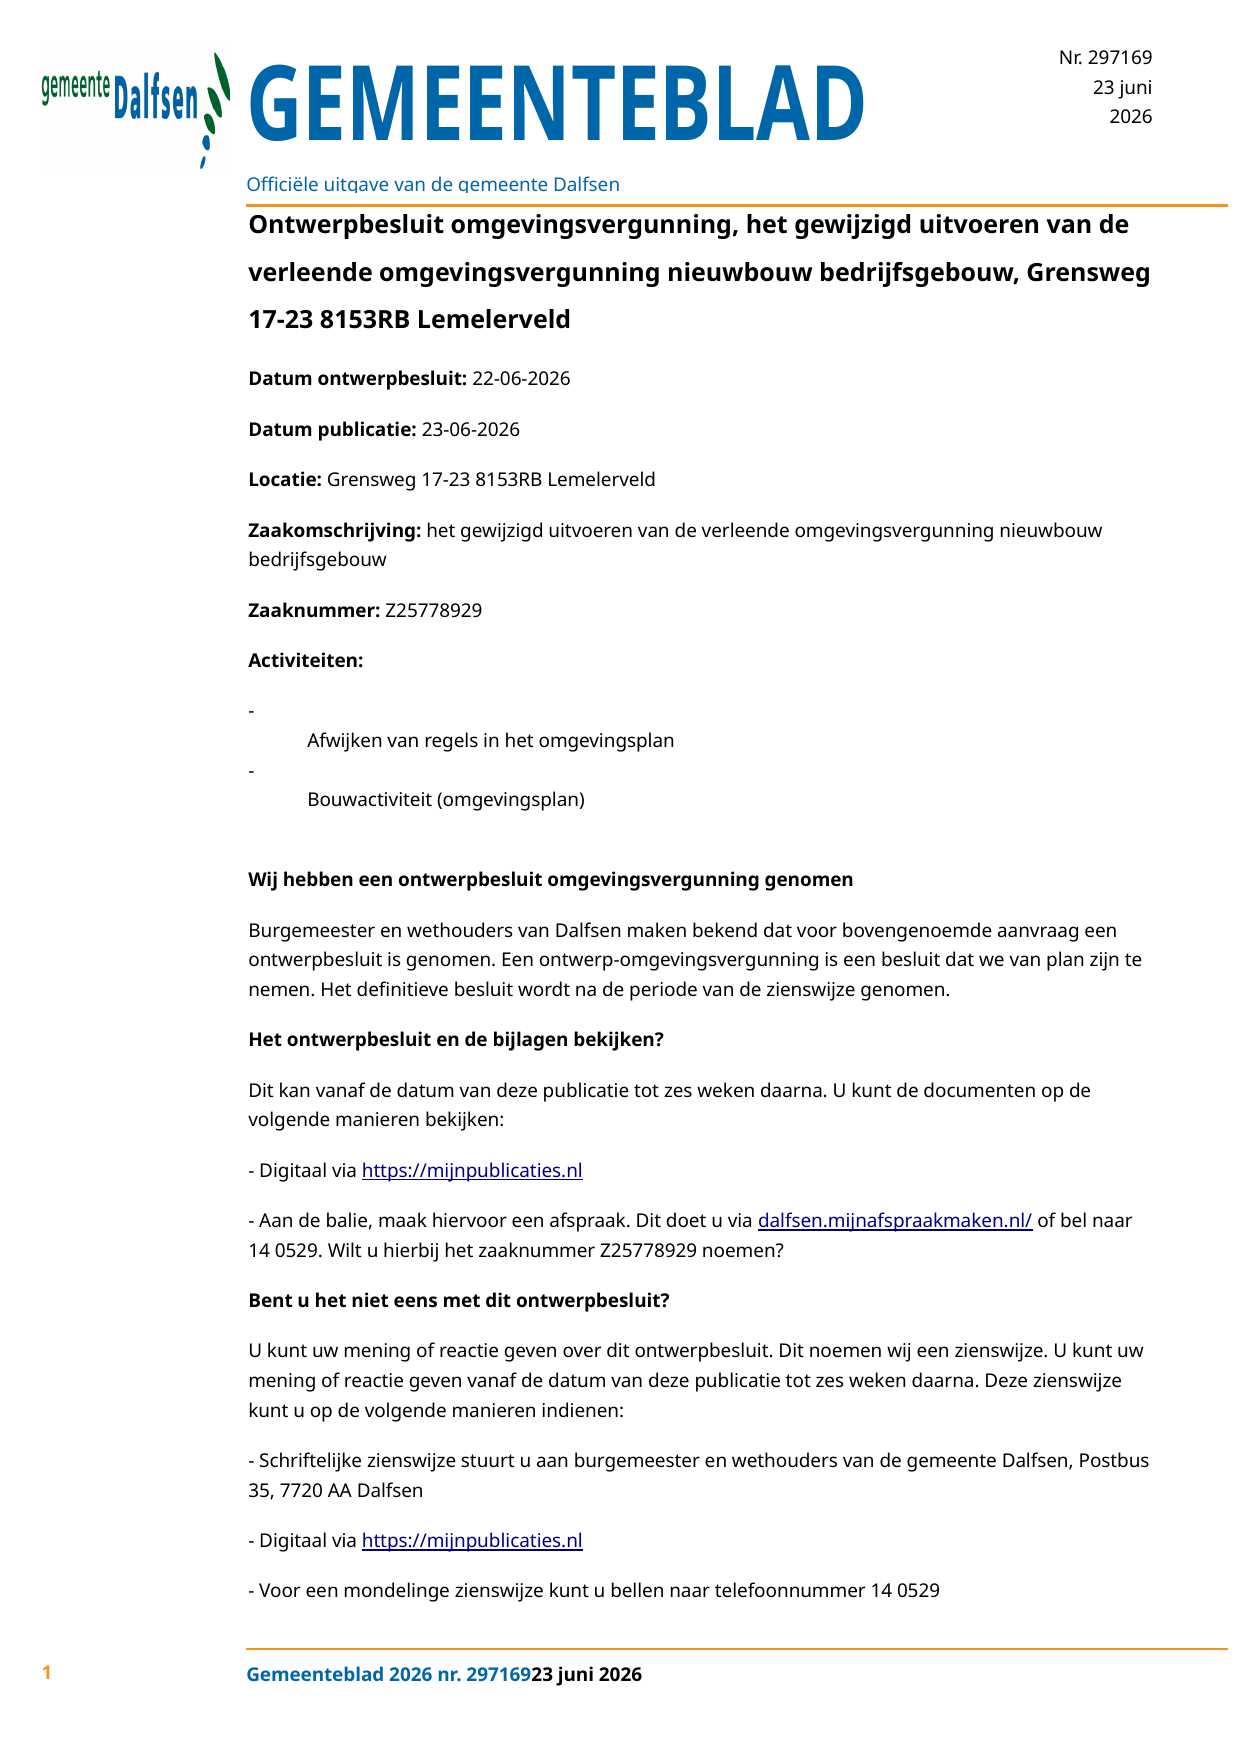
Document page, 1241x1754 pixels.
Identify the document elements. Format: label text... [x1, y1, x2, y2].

text U kunt uw mening of reactie geven over dit ontwerpbesluit. Dit noemen wij een zienswijze. U kunt uw mening of reactie geven vanaf de datum van deze publicatie tot zes weken daarna. Deze zienswijze kunt u op de volgende manieren indienen: [248, 1338, 1152, 1422]
text - Digitaal via https://mijnpublicaties.nl [248, 1527, 1152, 1553]
list Afwijken van regels in het omgevingsplan [248, 727, 1152, 753]
list Bouwactiviteit (omgevingsplan) [248, 786, 1152, 812]
text Ontwerpbesluit omgevingsvergunning, het gewijzigd uitvoeren van de verleende omgevingsvergunning nieuwbouw bedrijfsgebouw, Grensweg 17-23 8153RB Lemelerveld [248, 207, 1152, 336]
text Het ontwerpbesluit en de bijlagen bekijken? [248, 1026, 1152, 1052]
text Datum ontwerpbesluit: 22-06-2026 [248, 366, 1152, 391]
text Burgemeester en wethouders van Dalfsen maken bekend dat voor bovengenoemde aanvraag een ontwerpbesluit is genomen. Een ontwerp-omgevingsvergunning is een besluit dat we van plan zijn te nemen. Het definitieve besluit wordt na de periode van de zienswijze genomen. [248, 917, 1152, 1002]
text Dit kan vanaf de datum van deze publicatie tot zes weken daarna. U kunt de documenten op de volgende manieren bekijken: [248, 1077, 1152, 1132]
text Zaakomschrijving: het gewijzigd uitvoeren van de verleende omgevingsvergunning nieuwbouw bedrijfsgebouw [248, 517, 1152, 572]
picture [41, 47, 231, 172]
text Locatie: Grensweg 17-23 8153RB Lemelerveld [248, 466, 1152, 492]
text Zaaknummer: Z25778929 [248, 597, 1152, 622]
text - Digitaal via https://mijnpublicaties.nl [248, 1157, 1152, 1182]
text - Aan de balie, maak hiervoor een afspraak. Dit doet u via dalfsen.mijnafspraakmaken.nl/ of bel naar 14 0529. Wilt u hierbij het zaaknummer Z25778929 noemen? [248, 1207, 1152, 1262]
text - Schriftelijke zienswijze stuurt u aan burgemeester en wethouders van de gemeente Dalfsen, Postbus 35, 7720 AA Dalfsen [248, 1447, 1152, 1502]
text Wij hebben een ontwerpbesluit omgevingsvergunning genomen [248, 866, 1152, 892]
text - Voor een mondelinge zienswijze kunt u bellen naar telefoonnummer 14 0529 [248, 1578, 1152, 1603]
text Datum publicatie: 23-06-2026 [248, 416, 1152, 442]
text Bent u het niet eens met dit ontwerpbesluit? [248, 1287, 1152, 1313]
text Activiteiten: [248, 647, 1152, 673]
